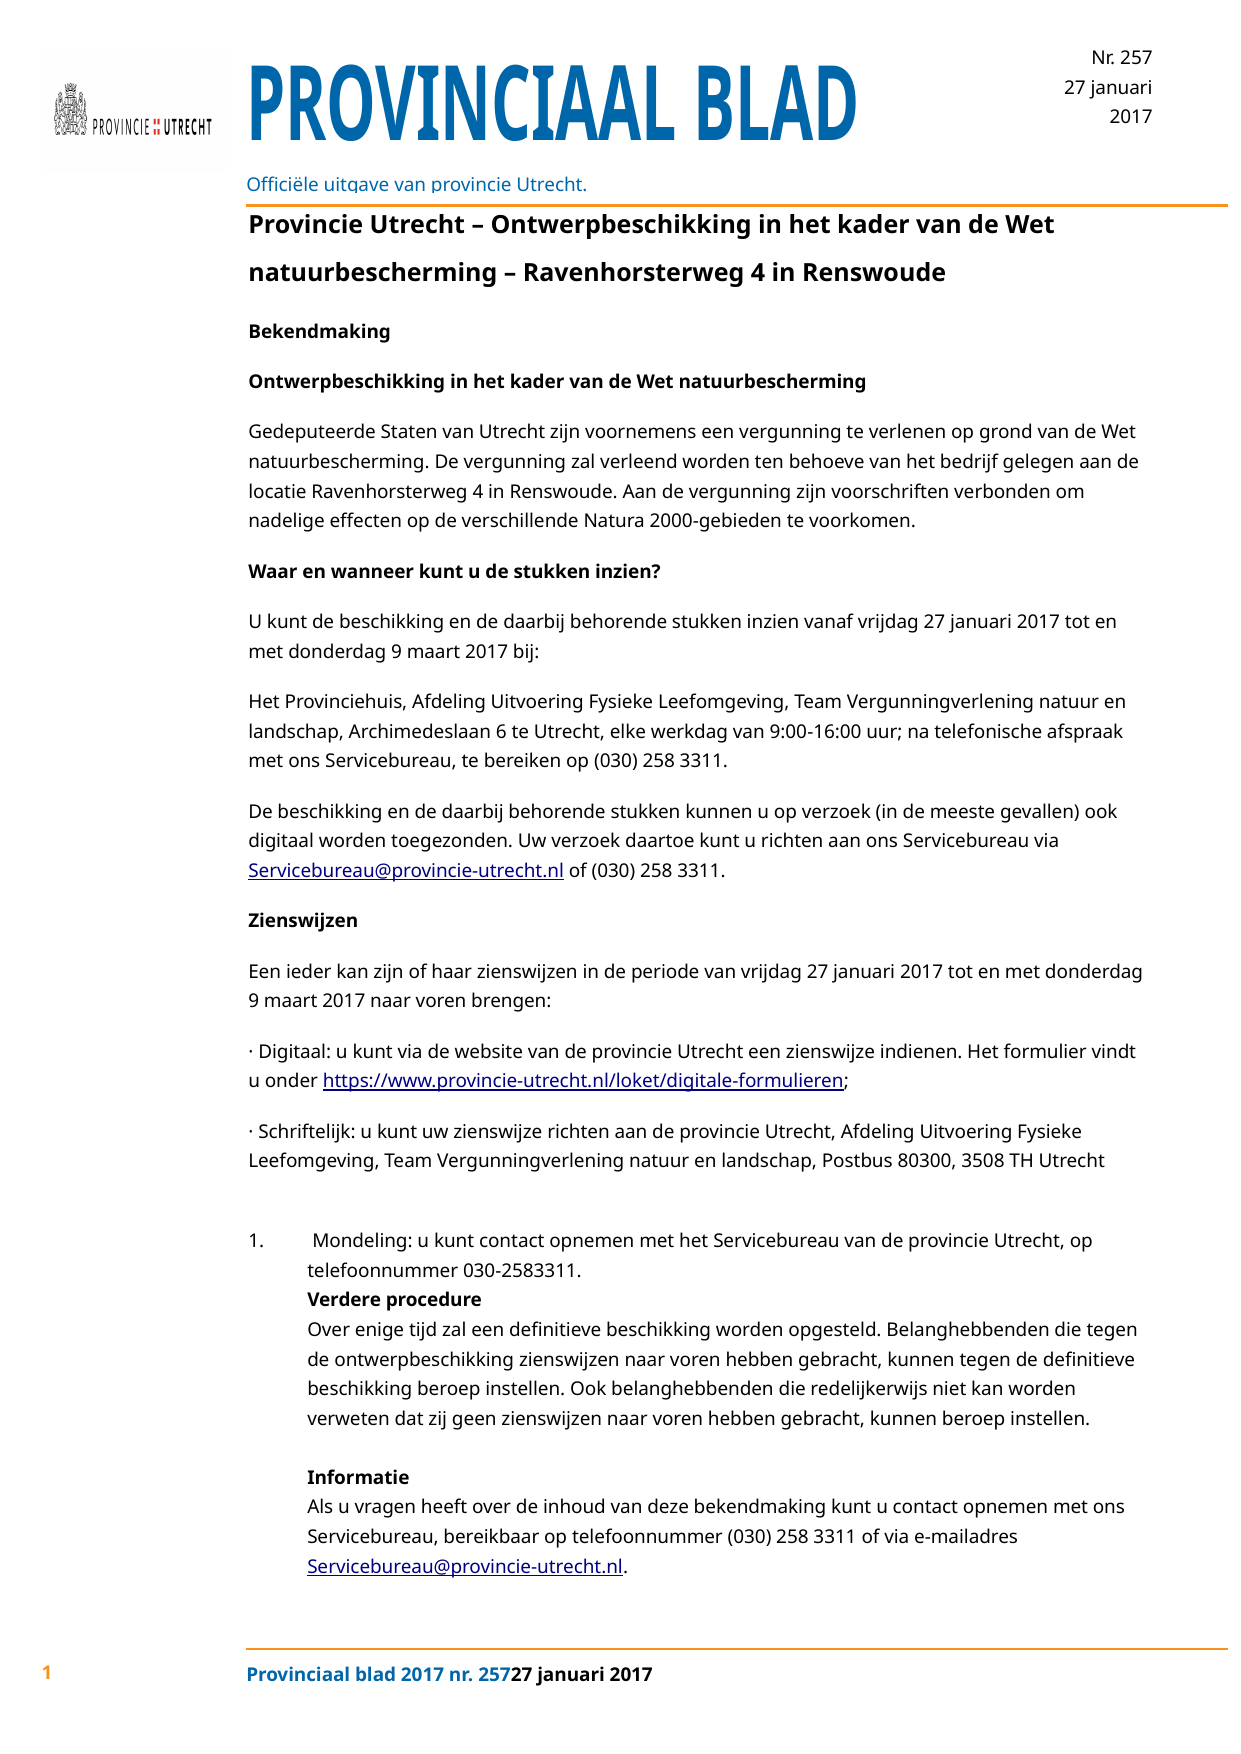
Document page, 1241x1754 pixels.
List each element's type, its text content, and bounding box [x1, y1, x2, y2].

text Het Provinciehuis, Afdeling Uitvoering Fysieke Leefomgeving, Team Vergunningverlening natuur en landschap, Archimedeslaan 6 te Utrecht, elke werkdag van 9:00‑16:00 uur; na telefonische afspraak met ons Servicebureau, te bereiken op (030) 258 3311. [248, 688, 1152, 773]
text Provincie Utrecht – Ontwerpbeschikking in het kader van de Wet natuurbescherming – Ravenhorsterweg 4 in Renswoude [248, 207, 1152, 288]
list Mondeling: u kunt contact opnemen met het Servicebureau van de provincie Utrecht, op telefoonnummer 030-2583311. [248, 1227, 1152, 1283]
text Gedeputeerde Staten van Utrecht zijn voornemens een vergunning te verlenen op grond van de Wet natuurbescherming. De vergunning zal verleend worden ten behoeve van het bedrijf gelegen aan de locatie Ravenhorsterweg 4 in Renswoude. Aan de vergunning zijn voorschriften verbonden om nadelige effecten op de verschillende Natura 2000-gebieden te voorkomen. [248, 419, 1152, 533]
list Verdere procedure [248, 1287, 1152, 1312]
text Ontwerpbeschikking in het kader van de Wet natuurbescherming [248, 368, 1152, 394]
text Zienswijzen [248, 907, 1152, 933]
text · Schriftelijk: u kunt uw zienswijze richten aan de provincie Utrecht, Afdeling Uitvoering Fysieke Leefomgeving, Team Vergunningverlening natuur en landschap, Postbus 80300, 3508 TH Utrecht [248, 1118, 1152, 1173]
text · Digitaal: u kunt via de website van de provincie Utrecht een zienswijze indienen. Het formulier vindt u onder https://www.provincie-utrecht.nl/loket/digitale-formulieren; [248, 1038, 1152, 1093]
list Als u vragen heeft over de inhoud van deze bekendmaking kunt u contact opnemen met ons Servicebureau, bereikbaar op telefoonnummer (030) 258 3311 of via e-mailadres Servicebureau@provincie-utrecht.nl. [248, 1494, 1152, 1579]
text Een ieder kan zijn of haar zienswijzen in de periode van vrijdag 27 januari 2017 tot en met donderdag 9 maart 2017 naar voren brengen: [248, 958, 1152, 1013]
text Bekendmaking [248, 318, 1152, 344]
text De beschikking en de daarbij behorende stukken kunnen u op verzoek (in de meeste gevallen) ook digitaal worden toegezonden. Uw verzoek daartoe kunt u richten aan ons Servicebureau via Servicebureau@provincie-utrecht.nl of (030) 258 3311. [248, 798, 1152, 883]
text Waar en wanneer kunt u de stukken inzien? [248, 558, 1152, 584]
list Over enige tijd zal een definitieve beschikking worden opgesteld. Belanghebbenden die tegen de ontwerpbeschikking zienswijzen naar voren hebben gebracht, kunnen tegen de definitieve beschikking beroep instellen. Ook belanghebbenden die redelijkerwijs niet kan worden verweten dat zij geen zienswijzen naar voren hebben gebracht, kunnen beroep instellen. [248, 1316, 1152, 1431]
text U kunt de beschikking en de daarbij behorende stukken inzien vanaf vrijdag 27 januari 2017 tot en met donderdag 9 maart 2017 bij: [248, 608, 1152, 664]
picture [41, 47, 231, 172]
list Informatie [248, 1464, 1152, 1490]
